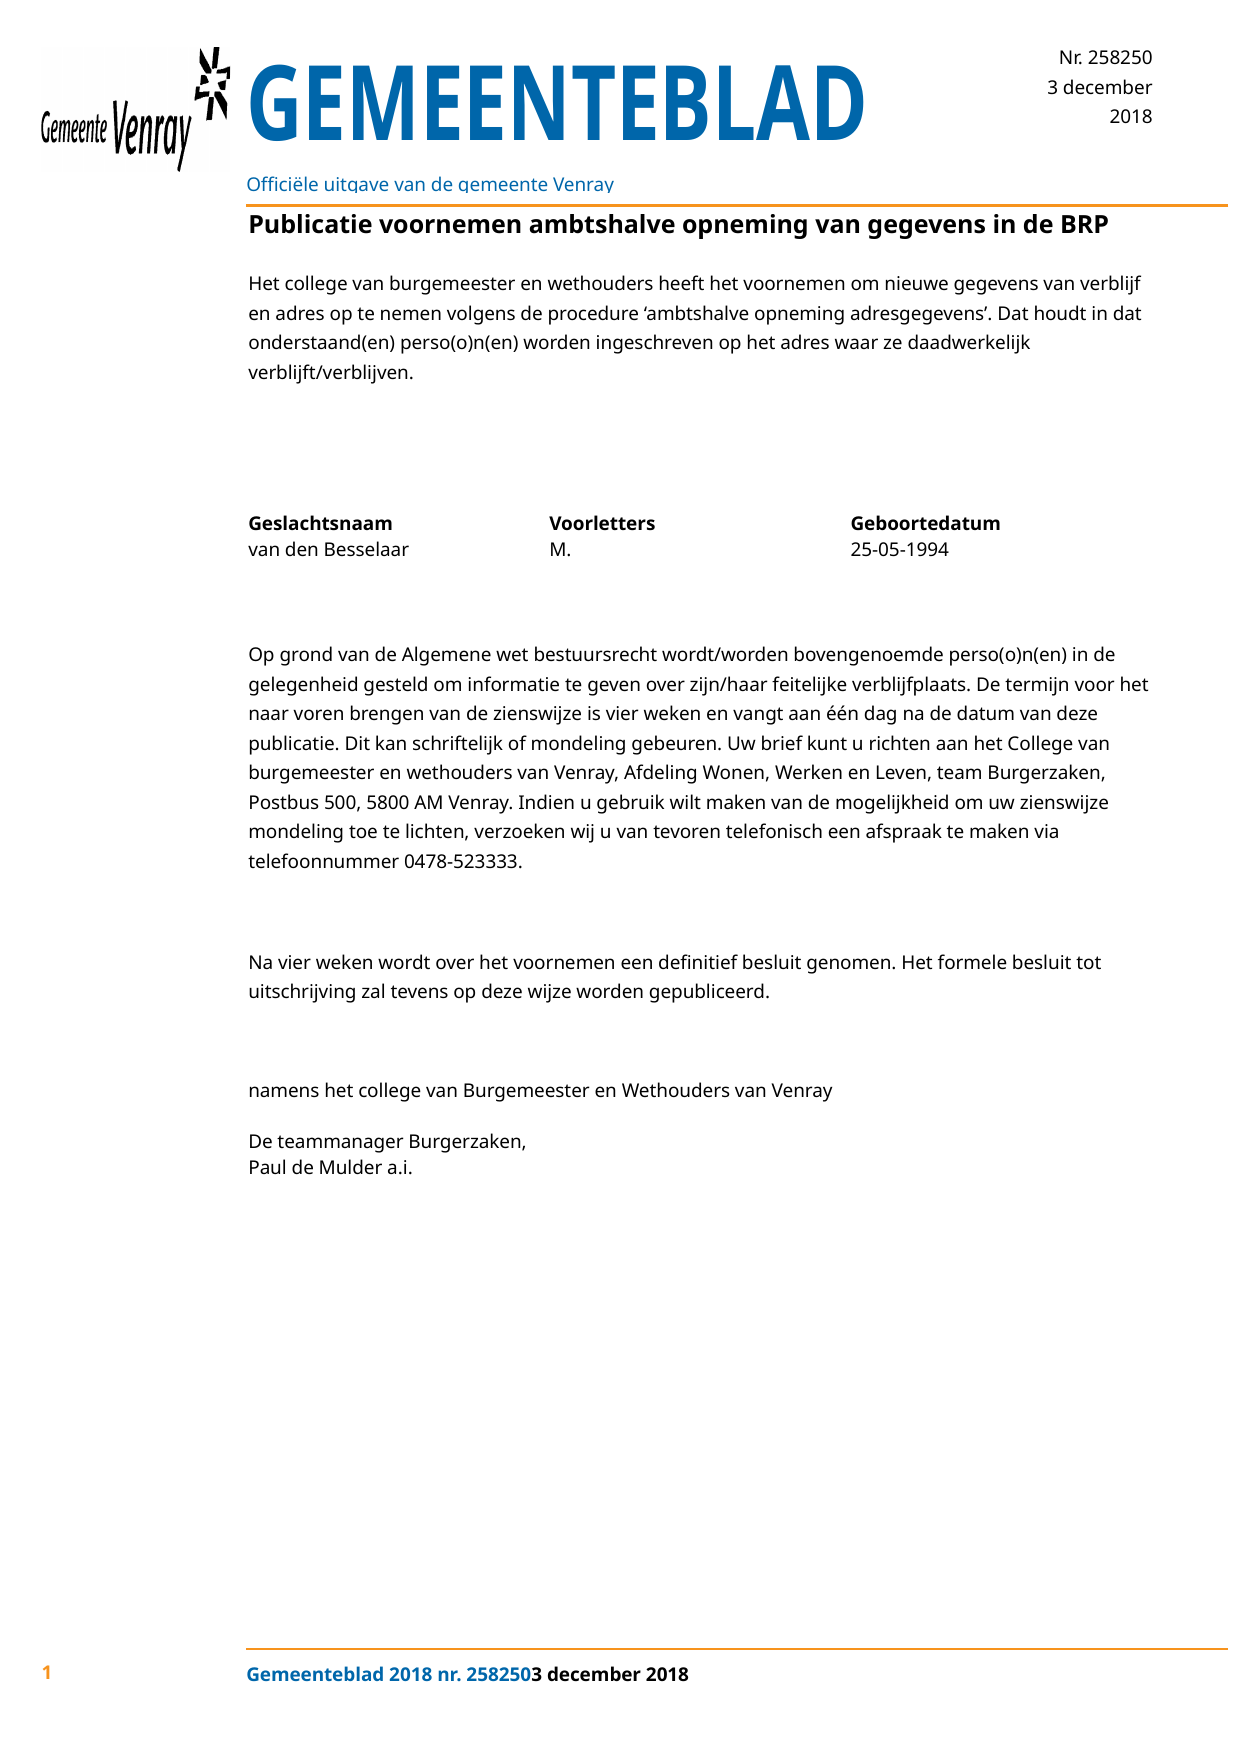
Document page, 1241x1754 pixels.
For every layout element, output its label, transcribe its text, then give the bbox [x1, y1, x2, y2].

text Na vier weken wordt over het voornemen een definitief besluit genomen. Het formele besluit tot uitschrijving zal tevens op deze wijze worden gepubliceerd. [248, 949, 1152, 1004]
table_header Geboortedatum [850, 510, 1152, 536]
text Paul de Mulder a.i. [248, 1154, 1152, 1180]
text Het college van burgemeester en wethouders heeft het voornemen om nieuwe gegevens van verblijf en adres op te nemen volgens de procedure ‘ambtshalve opneming adresgegevens’. Dat houdt in dat onderstaand(en) perso(o)n(en) worden ingeschreven op het adres waar ze daadwerkelijk verblijft/verblijven. [248, 270, 1152, 385]
text namens het college van Burgemeester en Wethouders van Venray [248, 1077, 1152, 1103]
table_cell van den Besselaar [248, 536, 549, 562]
table_header Geslachtsnaam [248, 510, 549, 536]
table_cell 25-05-1994 [850, 536, 1152, 562]
text Op grond van de Algemene wet bestuursrecht wordt/worden bovengenoemde perso(o)n(en) in de gelegenheid gesteld om informatie te geven over zijn/haar feitelijke verblijfplaats. De termijn voor het naar voren brengen van de zienswijze is vier weken en vangt aan één dag na de datum van deze publicatie. Dit kan schriftelijk of mondeling gebeuren. Uw brief kunt u richten aan het College van burgemeester en wethouders van Venray, Afdeling Wonen, Werken en Leven, team Burgerzaken, Postbus 500, 5800 AM Venray. Indien u gebruik wilt maken van de mogelijkheid om uw zienswijze mondeling toe te lichten, verzoeken wij u van tevoren telefonisch een afspraak te maken via telefoonnummer 0478-523333. [248, 641, 1152, 874]
text De teammanager Burgerzaken, [248, 1128, 1152, 1154]
text Publicatie voornemen ambtshalve opneming van gegevens in de BRP [248, 207, 1152, 241]
table_header Voorletters [549, 510, 850, 536]
table_cell [850, 562, 1152, 588]
table_cell [549, 562, 850, 588]
picture [41, 47, 231, 172]
table_cell M. [549, 536, 850, 562]
table_cell [248, 562, 549, 588]
